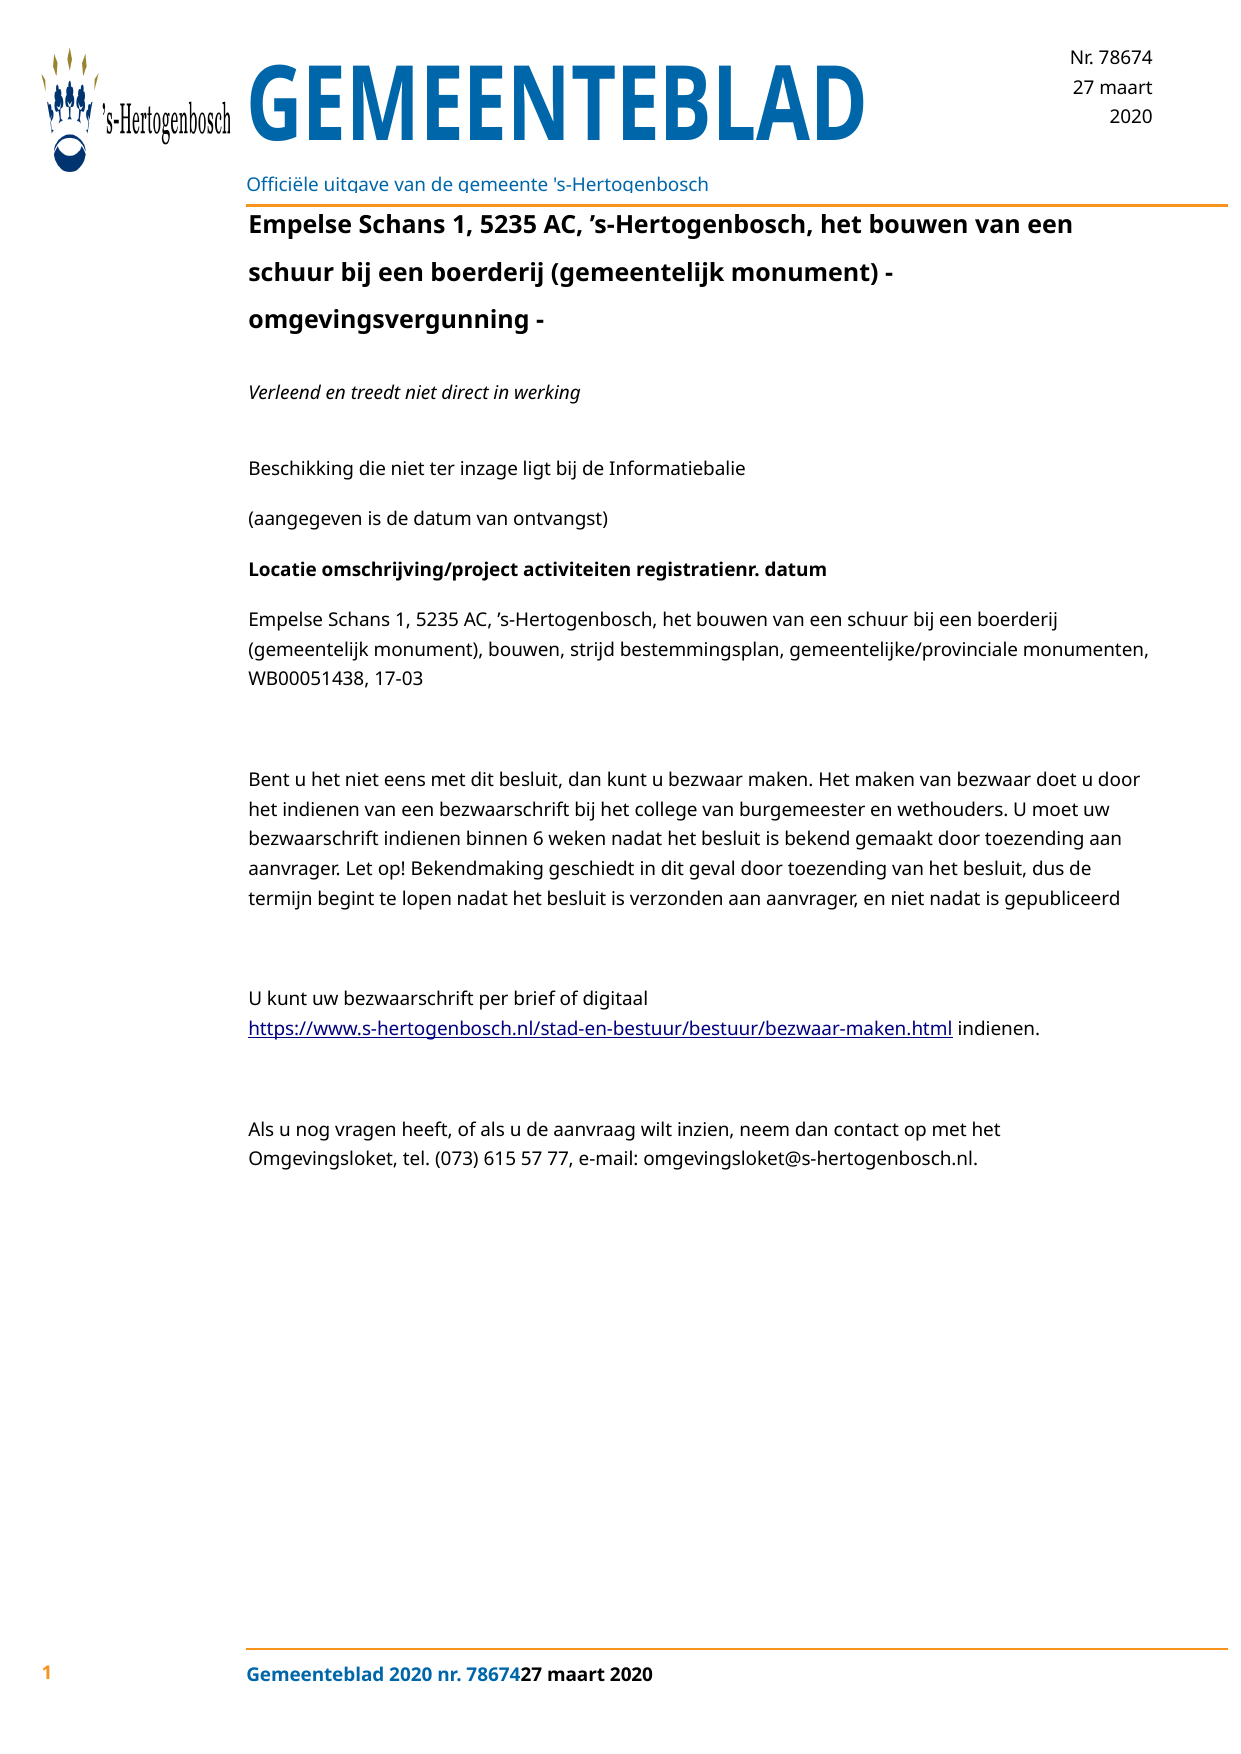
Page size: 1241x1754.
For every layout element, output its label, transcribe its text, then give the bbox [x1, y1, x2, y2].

picture [41, 47, 231, 172]
text U kunt uw bezwaarschrift per brief of digitaal https://www.s-hertogenbosch.nl/stad-en-bestuur/bestuur/bezwaar-maken.html indienen. [248, 986, 1152, 1041]
text (aangegeven is de datum van ontvangst) [248, 506, 1152, 531]
text Empelse Schans 1, 5235 AC, ’s-Hertogenbosch, het bouwen van een schuur bij een boerderij (gemeentelijk monument) - omgevingsvergunning - [248, 207, 1152, 336]
text Verleend en treedt niet direct in werking [248, 379, 1152, 405]
text Als u nog vragen heeft, of als u de aanvraag wilt inzien, neem dan contact op met het Omgevingsloket, tel. (073) 615 57 77, e-mail: omgevingsloket@s-hertogenbosch.nl. [248, 1116, 1152, 1171]
text Beschikking die niet ter inzage ligt bij de Informatiebalie [248, 455, 1152, 481]
text Bent u het niet eens met dit besluit, dan kunt u bezwaar maken. Het maken van bezwaar doet u door het indienen van een bezwaarschrift bij het college van burgemeester en wethouders. U moet uw bezwaarschrift indienen binnen 6 weken nadat het besluit is bekend gemaakt door toezending aan aanvrager. Let op! Bekendmaking geschiedt in dit geval door toezending van het besluit, dus de termijn begint te lopen nadat het besluit is verzonden aan aanvrager, en niet nadat is gepubliceerd [248, 766, 1152, 911]
text Locatie omschrijving/project activiteiten registratienr. datum [248, 556, 1152, 582]
text Empelse Schans 1, 5235 AC, ’s-Hertogenbosch, het bouwen van een schuur bij een boerderij (gemeentelijk monument), bouwen, strijd bestemmingsplan, gemeentelijke/provinciale monumenten, WB00051438, 17-03 [248, 606, 1152, 691]
